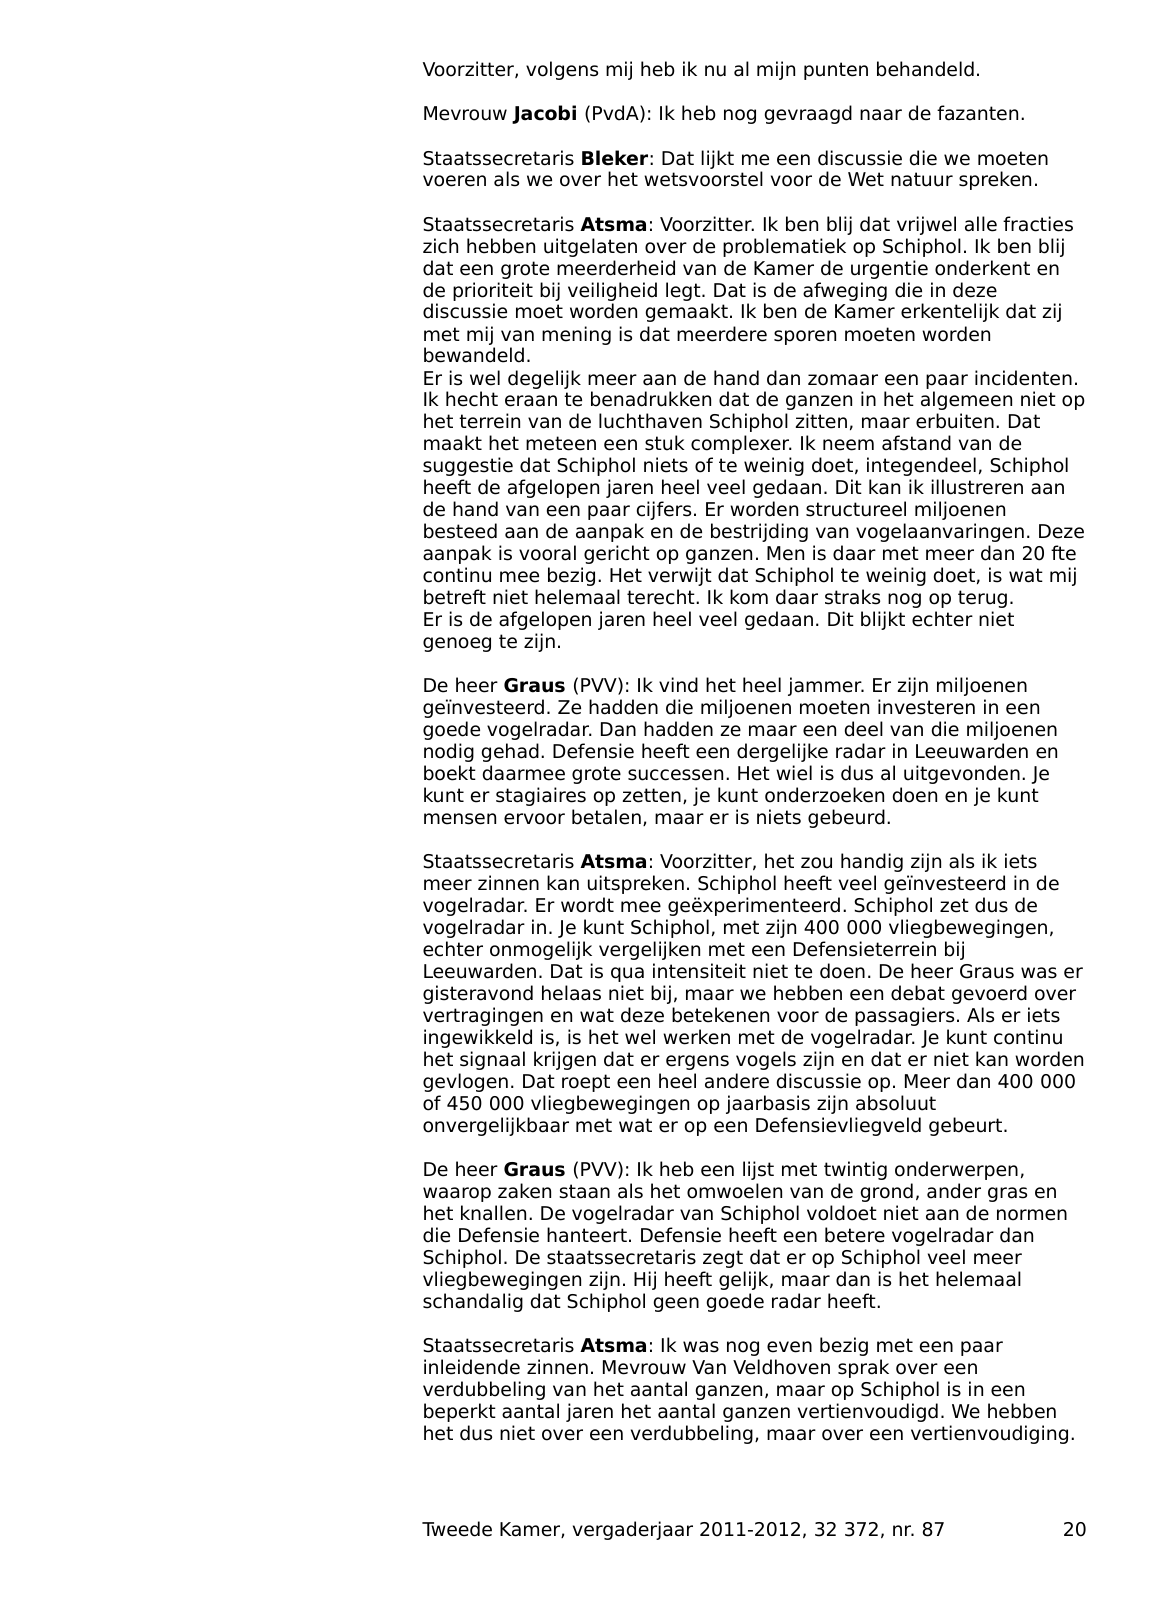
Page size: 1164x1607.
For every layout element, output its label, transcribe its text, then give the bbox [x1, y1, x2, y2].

text Mevrouw Jacobi (PvdA): Ik heb nog gevraagd naar de fazanten. [422, 103, 1087, 125]
text Voorzitter, volgens mij heb ik nu al mijn punten behandeld. [422, 59, 1087, 81]
text Staatssecretaris Atsma: Voorzitter, het zou handig zijn als ik iets meer zinnen kan uitspreken. Schiphol heeft veel geïnvesteerd in de vogelradar. Er wordt mee geëxperimenteerd. Schiphol zet dus de vogelradar in. Je kunt Schiphol, met zijn 400 000 vliegbewegingen, echter onmogelijk vergelijken met een Defensieterrein bij Leeuwarden. Dat is qua intensiteit niet te doen. De heer Graus was er gisteravond helaas niet bij, maar we hebben een debat gevoerd over vertragingen en wat deze betekenen voor de passagiers. Als er iets ingewikkeld is, is het wel werken met de vogelradar. Je kunt continu het signaal krijgen dat er ergens vogels zijn en dat er niet kan worden gevlogen. Dat roept een heel andere discussie op. Meer dan 400 000 of 450 000 vliegbewegingen op jaarbasis zijn absoluut onvergelijkbaar met wat er op een Defensievliegveld gebeurt. [422, 851, 1087, 1137]
text Staatssecretaris Atsma: Voorzitter. Ik ben blij dat vrijwel alle fracties zich hebben uitgelaten over de problematiek op Schiphol. Ik ben blij dat een grote meerderheid van de Kamer de urgentie onderkent en de prioriteit bij veiligheid legt. Dat is de afweging die in deze discussie moet worden gemaakt. Ik ben de Kamer erkentelijk dat zij met mij van mening is dat meerdere sporen moeten worden bewandeld. [422, 213, 1087, 367]
text Er is de afgelopen jaren heel veel gedaan. Dit blijkt echter niet genoeg te zijn. [422, 609, 1087, 653]
text Staatssecretaris Bleker: Dat lijkt me een discussie die we moeten voeren als we over het wetsvoorstel voor de Wet natuur spreken. [422, 147, 1087, 191]
text Er is wel degelijk meer aan de hand dan zomaar een paar incidenten. Ik hecht eraan te benadrukken dat de ganzen in het algemeen niet op het terrein van de luchthaven Schiphol zitten, maar erbuiten. Dat maakt het meteen een stuk complexer. Ik neem afstand van de suggestie dat Schiphol niets of te weinig doet, integendeel, Schiphol heeft de afgelopen jaren heel veel gedaan. Dit kan ik illustreren aan de hand van een paar cijfers. Er worden structureel miljoenen besteed aan de aanpak en de bestrijding van vogelaanvaringen. Deze aanpak is vooral gericht op ganzen. Men is daar met meer dan 20 fte continu mee bezig. Het verwijt dat Schiphol te weinig doet, is wat mij betreft niet helemaal terecht. Ik kom daar straks nog op terug. [422, 367, 1087, 609]
text Staatssecretaris Atsma: Ik was nog even bezig met een paar inleidende zinnen. Mevrouw Van Veldhoven sprak over een verdubbeling van het aantal ganzen, maar op Schiphol is in een beperkt aantal jaren het aantal ganzen vertienvoudigd. We hebben het dus niet over een verdubbeling, maar over een vertienvoudiging. [422, 1335, 1087, 1445]
text De heer Graus (PVV): Ik vind het heel jammer. Er zijn miljoenen geïnvesteerd. Ze hadden die miljoenen moeten investeren in een goede vogelradar. Dan hadden ze maar een deel van die miljoenen nodig gehad. Defensie heeft een dergelijke radar in Leeuwarden en boekt daarmee grote successen. Het wiel is dus al uitgevonden. Je kunt er stagiaires op zetten, je kunt onderzoeken doen en je kunt mensen ervoor betalen, maar er is niets gebeurd. [422, 675, 1087, 829]
text De heer Graus (PVV): Ik heb een lijst met twintig onderwerpen, waarop zaken staan als het omwoelen van de grond, ander gras en het knallen. De vogelradar van Schiphol voldoet niet aan de normen die Defensie hanteert. Defensie heeft een betere vogelradar dan Schiphol. De staatssecretaris zegt dat er op Schiphol veel meer vliegbewegingen zijn. Hij heeft gelijk, maar dan is het helemaal schandalig dat Schiphol geen goede radar heeft. [422, 1159, 1087, 1313]
